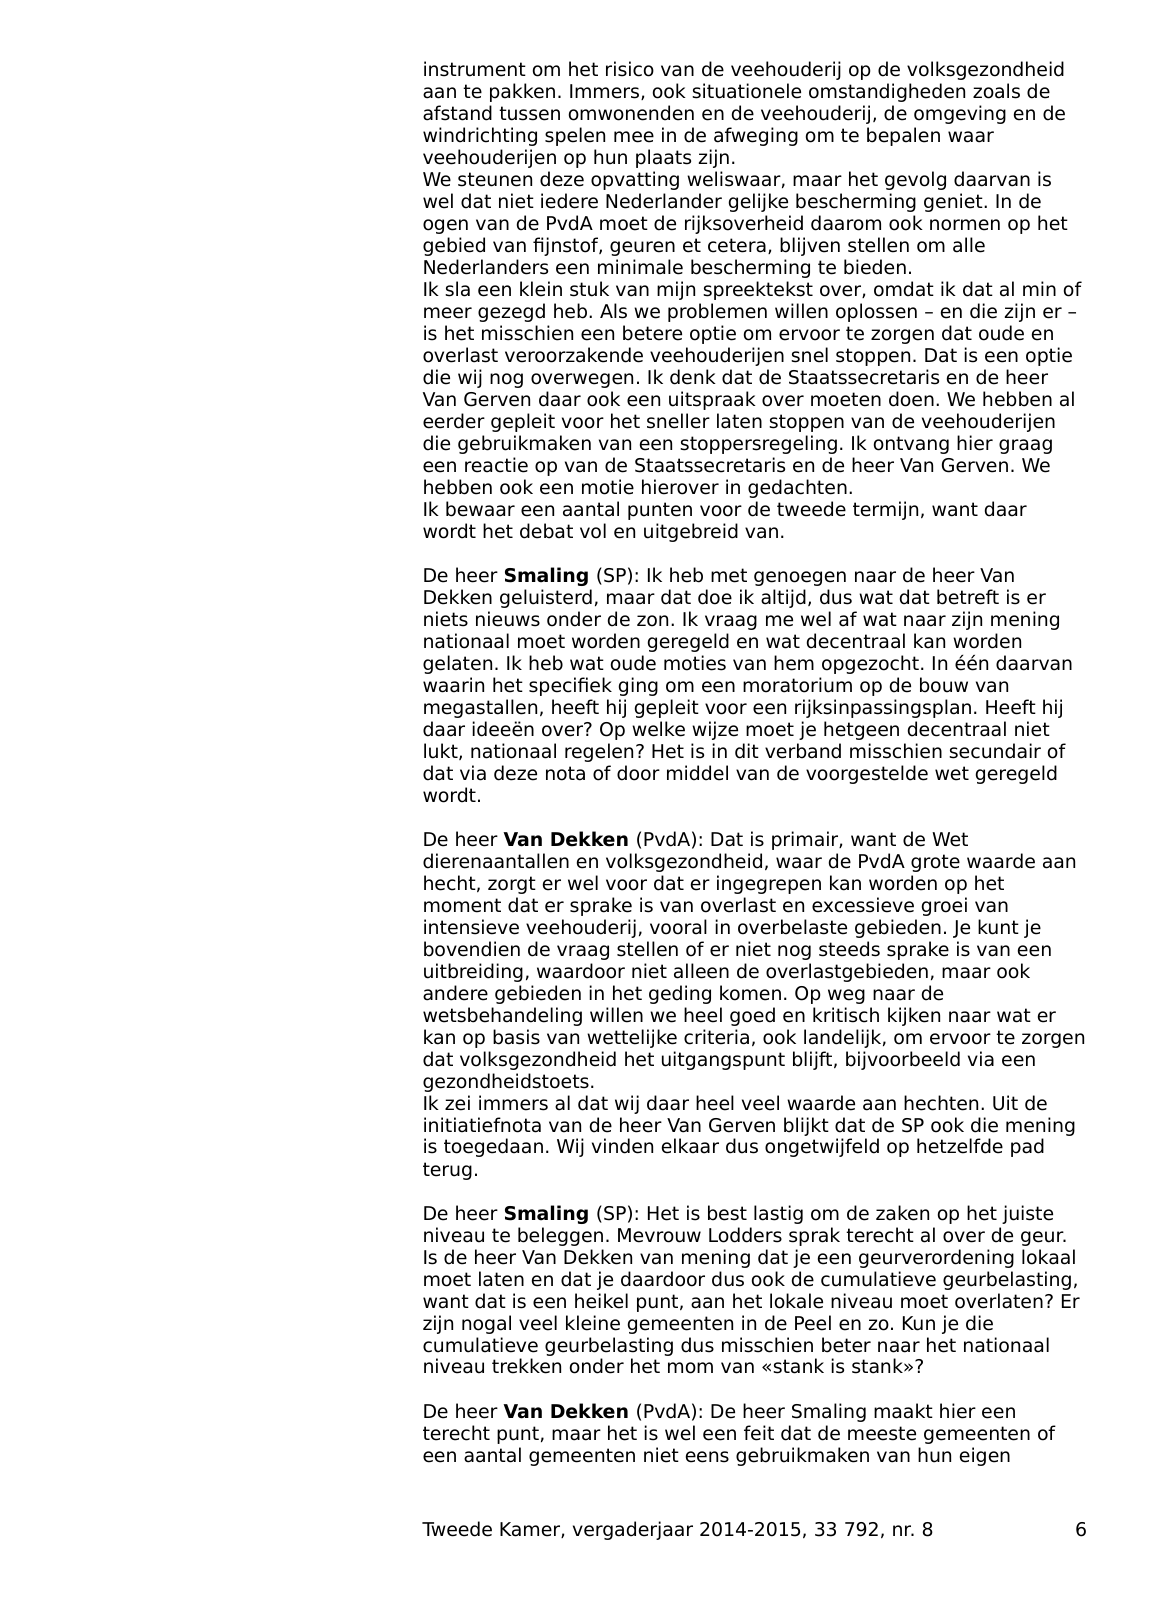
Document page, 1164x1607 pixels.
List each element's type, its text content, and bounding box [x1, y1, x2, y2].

text We steunen deze opvatting weliswaar, maar het gevolg daarvan is wel dat niet iedere Nederlander gelijke bescherming geniet. In de ogen van de PvdA moet de rijksoverheid daarom ook normen op het gebied van fijnstof, geuren et cetera, blijven stellen om alle Nederlanders een minimale bescherming te bieden. [422, 169, 1087, 279]
text De heer Smaling (SP): Ik heb met genoegen naar de heer Van Dekken geluisterd, maar dat doe ik altijd, dus wat dat betreft is er niets nieuws onder de zon. Ik vraag me wel af wat naar zijn mening nationaal moet worden geregeld en wat decentraal kan worden gelaten. Ik heb wat oude moties van hem opgezocht. In één daarvan waarin het specifiek ging om een moratorium op de bouw van megastallen, heeft hij gepleit voor een rijksinpassingsplan. Heeft hij daar ideeën over? Op welke wijze moet je hetgeen decentraal niet lukt, nationaal regelen? Het is in dit verband misschien secundair of dat via deze nota of door middel van de voorgestelde wet geregeld wordt. [422, 565, 1087, 807]
text De heer Smaling (SP): Het is best lastig om de zaken op het juiste niveau te beleggen. Mevrouw Lodders sprak terecht al over de geur. Is de heer Van Dekken van mening dat je een geurverordening lokaal moet laten en dat je daardoor dus ook de cumulatieve geurbelasting, want dat is een heikel punt, aan het lokale niveau moet overlaten? Er zijn nogal veel kleine gemeenten in de Peel en zo. Kun je die cumulatieve geurbelasting dus misschien beter naar het nationaal niveau trekken onder het mom van «stank is stank»? [422, 1203, 1087, 1378]
text Ik zei immers al dat wij daar heel veel waarde aan hechten. Uit de initiatiefnota van de heer Van Gerven blijkt dat de SP ook die mening is toegedaan. Wij vinden elkaar dus ongetwijfeld op hetzelfde pad terug. [422, 1092, 1087, 1180]
text instrument om het risico van de veehouderij op de volksgezondheid aan te pakken. Immers, ook situationele omstandigheden zoals de afstand tussen omwonenden en de veehouderij, de omgeving en de windrichting spelen mee in de afweging om te bepalen waar veehouderijen op hun plaats zijn. [422, 59, 1087, 169]
text De heer Van Dekken (PvdA): Dat is primair, want de Wet dierenaantallen en volksgezondheid, waar de PvdA grote waarde aan hecht, zorgt er wel voor dat er ingegrepen kan worden op het moment dat er sprake is van overlast en excessieve groei van intensieve veehouderij, vooral in overbelaste gebieden. Je kunt je bovendien de vraag stellen of er niet nog steeds sprake is van een uitbreiding, waardoor niet alleen de overlastgebieden, maar ook andere gebieden in het geding komen. Op weg naar de wetsbehandeling willen we heel goed en kritisch kijken naar wat er kan op basis van wettelijke criteria, ook landelijk, om ervoor te zorgen dat volksgezondheid het uitgangspunt blijft, bijvoorbeeld via een gezondheidstoets. [422, 829, 1087, 1092]
text De heer Van Dekken (PvdA): De heer Smaling maakt hier een terecht punt, maar het is wel een feit dat de meeste gemeenten of een aantal gemeenten niet eens gebruikmaken van hun eigen [422, 1401, 1087, 1467]
text Ik bewaar een aantal punten voor de tweede termijn, want daar wordt het debat vol en uitgebreid van. [422, 499, 1087, 543]
text Ik sla een klein stuk van mijn spreektekst over, omdat ik dat al min of meer gezegd heb. Als we problemen willen oplossen – en die zijn er – is het misschien een betere optie om ervoor te zorgen dat oude en overlast veroorzakende veehouderijen snel stoppen. Dat is een optie die wij nog overwegen. Ik denk dat de Staatssecretaris en de heer Van Gerven daar ook een uitspraak over moeten doen. We hebben al eerder gepleit voor het sneller laten stoppen van de veehouderijen die gebruikmaken van een stoppersregeling. Ik ontvang hier graag een reactie op van de Staatssecretaris en de heer Van Gerven. We hebben ook een motie hierover in gedachten. [422, 279, 1087, 499]
